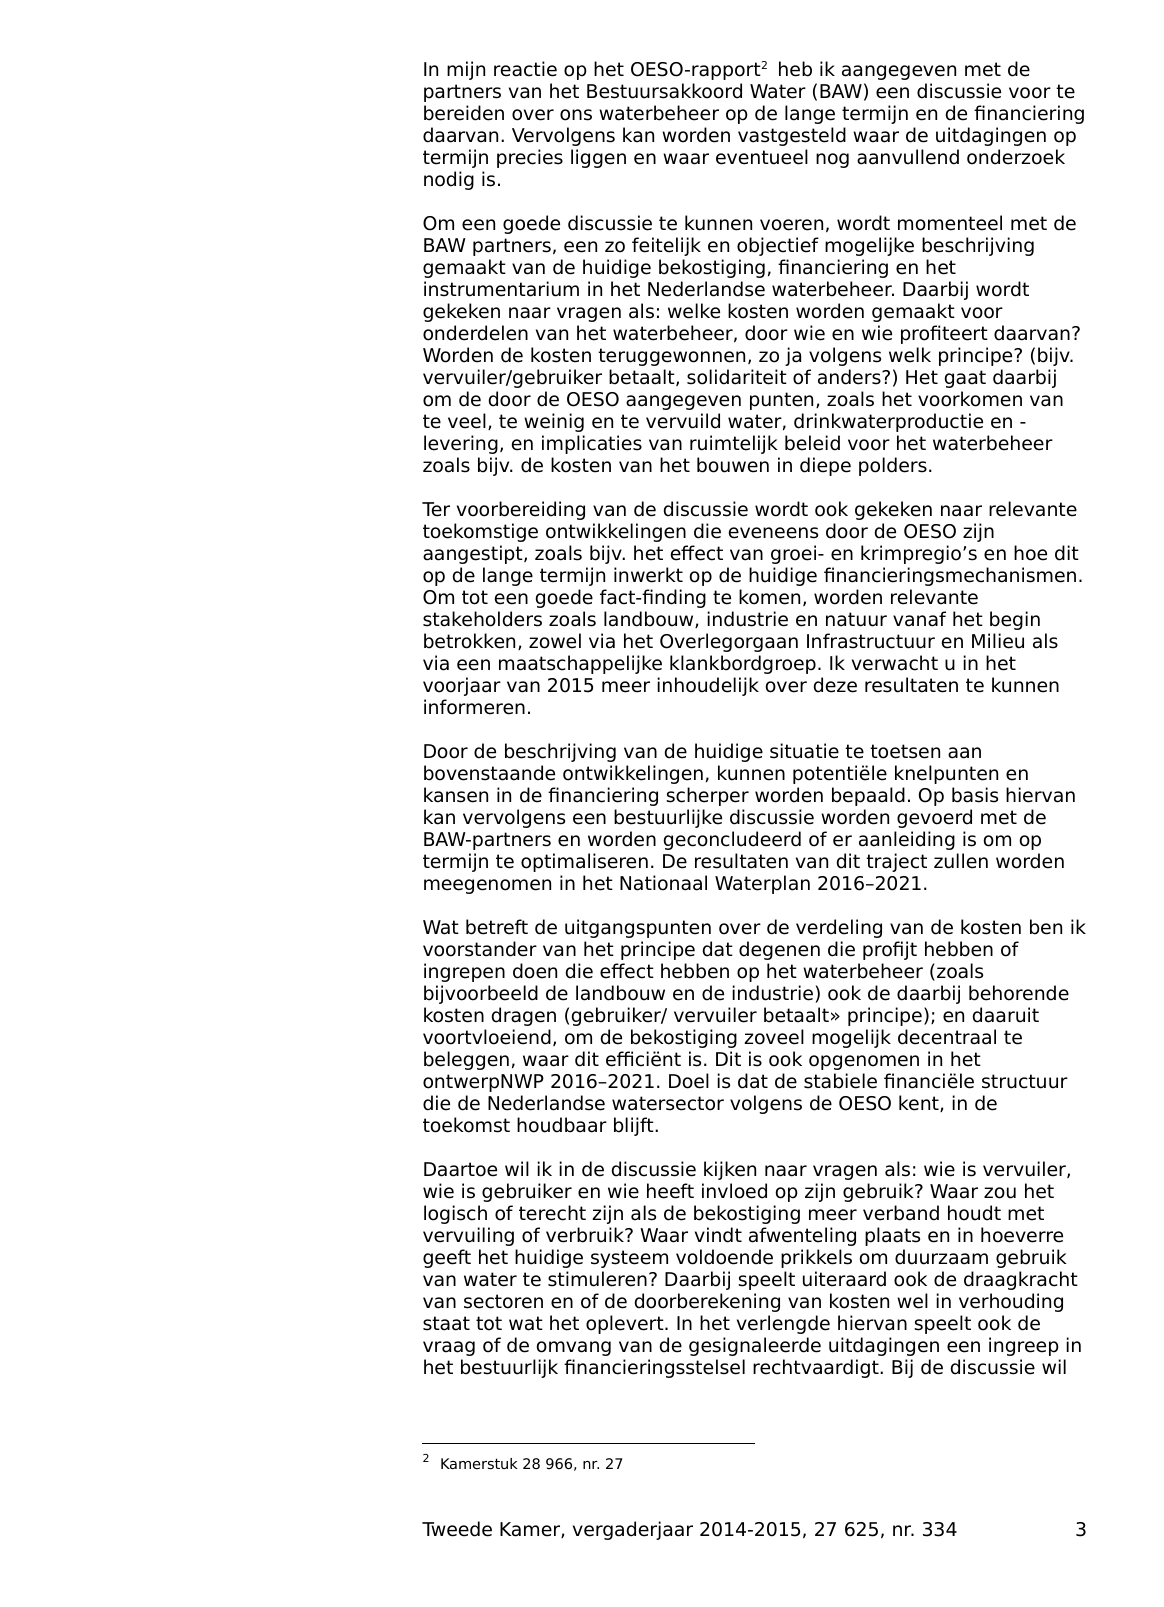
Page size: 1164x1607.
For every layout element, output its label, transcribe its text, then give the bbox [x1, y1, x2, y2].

text In mijn reactie op het OESO-rapport heb ik aangegeven met de partners van het Bestuursakkoord Water (BAW) een discussie voor te bereiden over ons waterbeheer op de lange termijn en de financiering daarvan. Vervolgens kan worden vastgesteld waar de uitdagingen op termijn precies liggen en waar eventueel nog aanvullend onderzoek nodig is. [422, 59, 1087, 191]
text Wat betreft de uitgangspunten over de verdeling van de kosten ben ik voorstander van het principe dat degenen die profijt hebben of ingrepen doen die effect hebben op het waterbeheer (zoals bijvoorbeeld de landbouw en de industrie) ook de daarbij behorende kosten dragen (gebruiker/ vervuiler betaalt» principe); en daaruit voortvloeiend, om de bekostiging zoveel mogelijk decentraal te beleggen, waar dit efficiënt is. Dit is ook opgenomen in het ontwerpNWP 2016–2021. Doel is dat de stabiele financiële structuur die de Nederlandse watersector volgens de OESO kent, in de toekomst houdbaar blijft. [422, 917, 1087, 1137]
text Kamerstuk 28 966, nr. 27 [422, 1452, 1087, 1474]
text Ter voorbereiding van de discussie wordt ook gekeken naar relevante toekomstige ontwikkelingen die eveneens door de OESO zijn aangestipt, zoals bijv. het effect van groei- en krimpregio’s en hoe dit op de lange termijn inwerkt op de huidige financieringsmechanismen. Om tot een goede fact-finding te komen, worden relevante stakeholders zoals landbouw, industrie en natuur vanaf het begin betrokken, zowel via het Overlegorgaan Infrastructuur en Milieu als via een maatschappelijke klankbordgroep. Ik verwacht u in het voorjaar van 2015 meer inhoudelijk over deze resultaten te kunnen informeren. [422, 499, 1087, 719]
text Om een goede discussie te kunnen voeren, wordt momenteel met de BAW partners, een zo feitelijk en objectief mogelijke beschrijving gemaakt van de huidige bekostiging, financiering en het instrumentarium in het Nederlandse waterbeheer. Daarbij wordt gekeken naar vragen als: welke kosten worden gemaakt voor onderdelen van het waterbeheer, door wie en wie profiteert daarvan? Worden de kosten teruggewonnen, zo ja volgens welk principe? (bijv. vervuiler/gebruiker betaalt, solidariteit of anders?) Het gaat daarbij om de door de OESO aangegeven punten, zoals het voorkomen van te veel, te weinig en te vervuild water, drinkwaterproductie en -levering, en implicaties van ruimtelijk beleid voor het waterbeheer zoals bijv. de kosten van het bouwen in diepe polders. [422, 213, 1087, 477]
text Door de beschrijving van de huidige situatie te toetsen aan bovenstaande ontwikkelingen, kunnen potentiële knelpunten en kansen in de financiering scherper worden bepaald. Op basis hiervan kan vervolgens een bestuurlijke discussie worden gevoerd met de BAW-partners en worden geconcludeerd of er aanleiding is om op termijn te optimaliseren. De resultaten van dit traject zullen worden meegenomen in het Nationaal Waterplan 2016–2021. [422, 741, 1087, 895]
text Daartoe wil ik in de discussie kijken naar vragen als: wie is vervuiler, wie is gebruiker en wie heeft invloed op zijn gebruik? Waar zou het logisch of terecht zijn als de bekostiging meer verband houdt met vervuiling of verbruik? Waar vindt afwenteling plaats en in hoeverre geeft het huidige systeem voldoende prikkels om duurzaam gebruik van water te stimuleren? Daarbij speelt uiteraard ook de draagkracht van sectoren en of de doorberekening van kosten wel in verhouding staat tot wat het oplevert. In het verlengde hiervan speelt ook de vraag of de omvang van de gesignaleerde uitdagingen een ingreep in het bestuurlijk financieringsstelsel rechtvaardigt. Bij de discussie wil [422, 1159, 1087, 1379]
